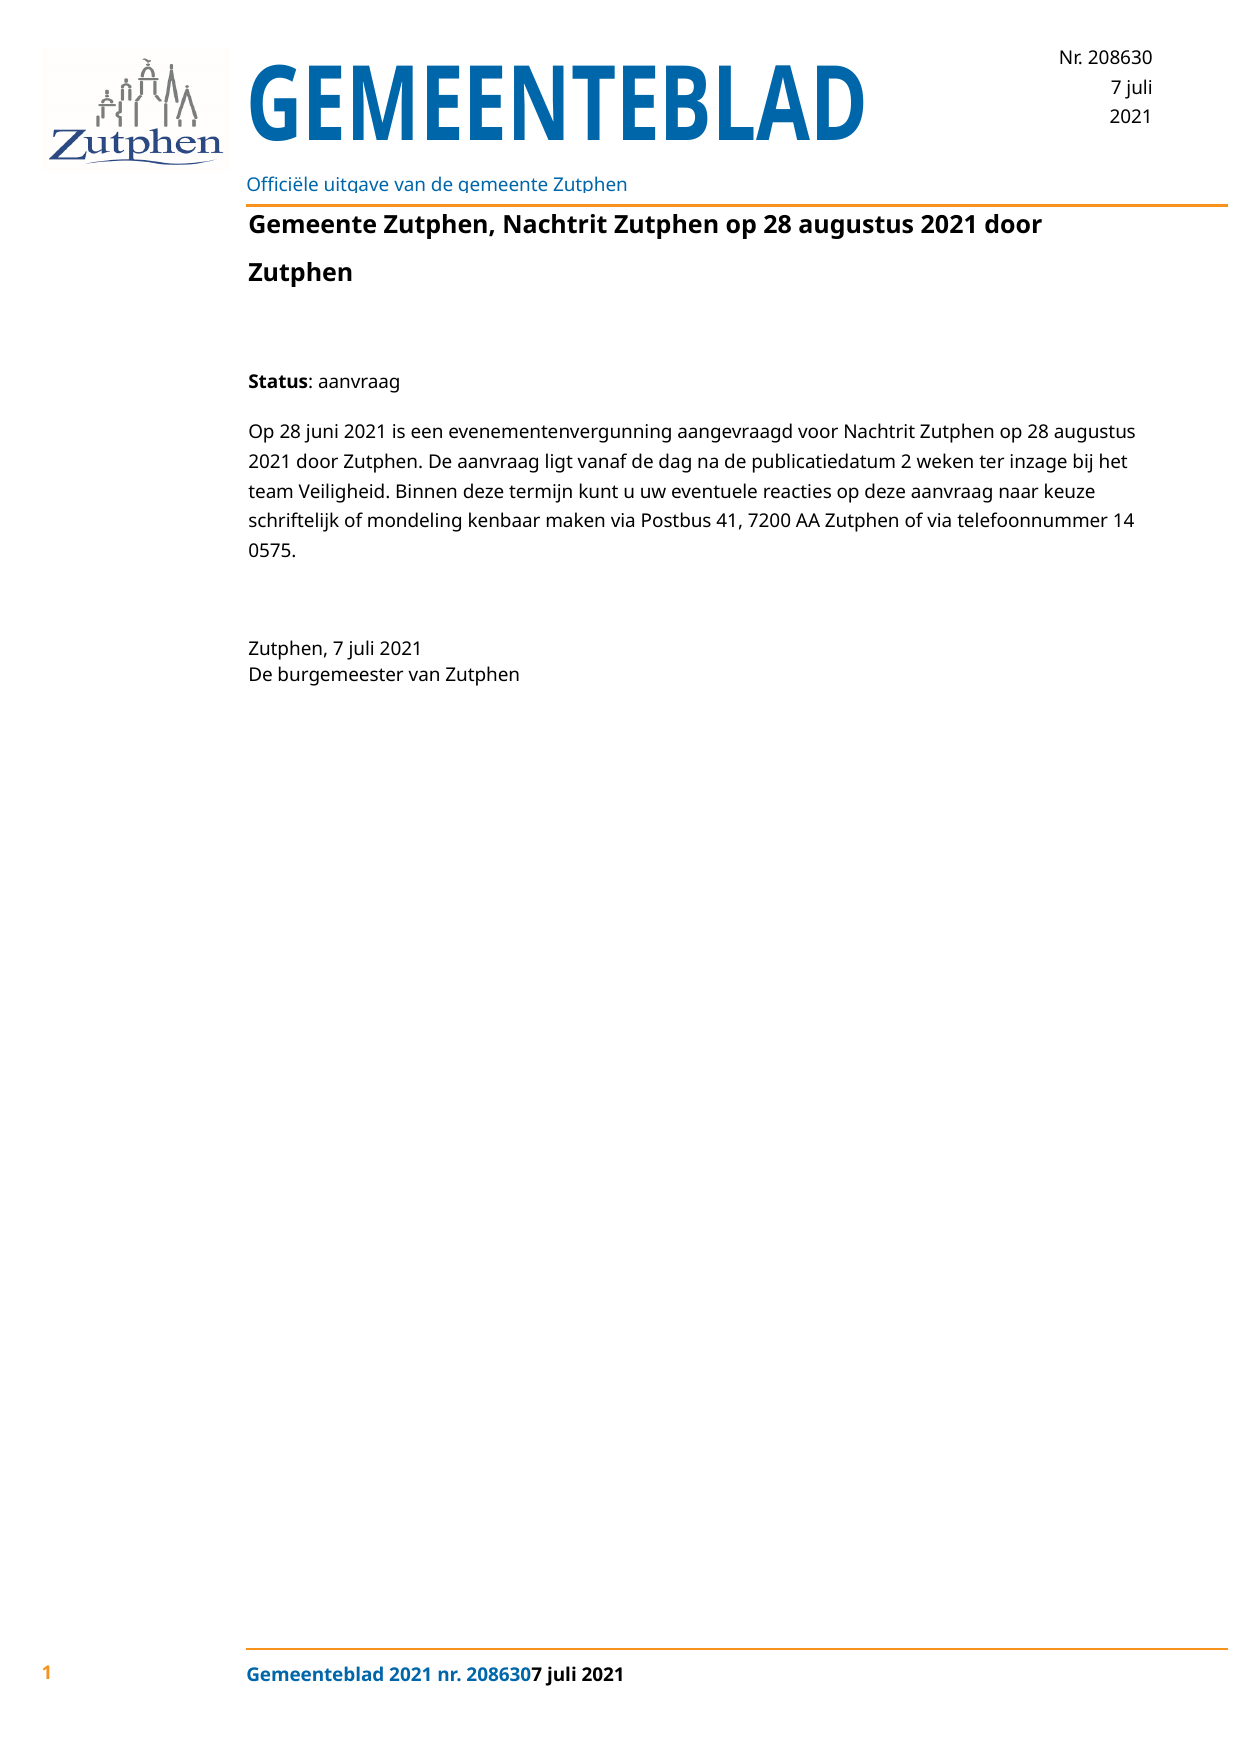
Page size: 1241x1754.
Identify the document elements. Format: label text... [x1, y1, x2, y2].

text De burgemeester van Zutphen [248, 661, 1152, 687]
text Zutphen, 7 juli 2021 [248, 635, 1152, 661]
picture [41, 47, 231, 172]
text Op 28 juni 2021 is een evenementenvergunning aangevraagd voor Nachtrit Zutphen op 28 augustus 2021 door Zutphen. De aanvraag ligt vanaf de dag na de publicatiedatum 2 weken ter inzage bij het team Veiligheid. Binnen deze termijn kunt u uw eventuele reacties op deze aanvraag naar keuze schriftelijk of mondeling kenbaar maken via Postbus 41, 7200 AA Zutphen of via telefoonnummer 14 0575. [248, 419, 1152, 563]
text Gemeente Zutphen, Nachtrit Zutphen op 28 augustus 2021 door Zutphen [248, 207, 1152, 288]
text Status: aanvraag [248, 368, 1152, 394]
